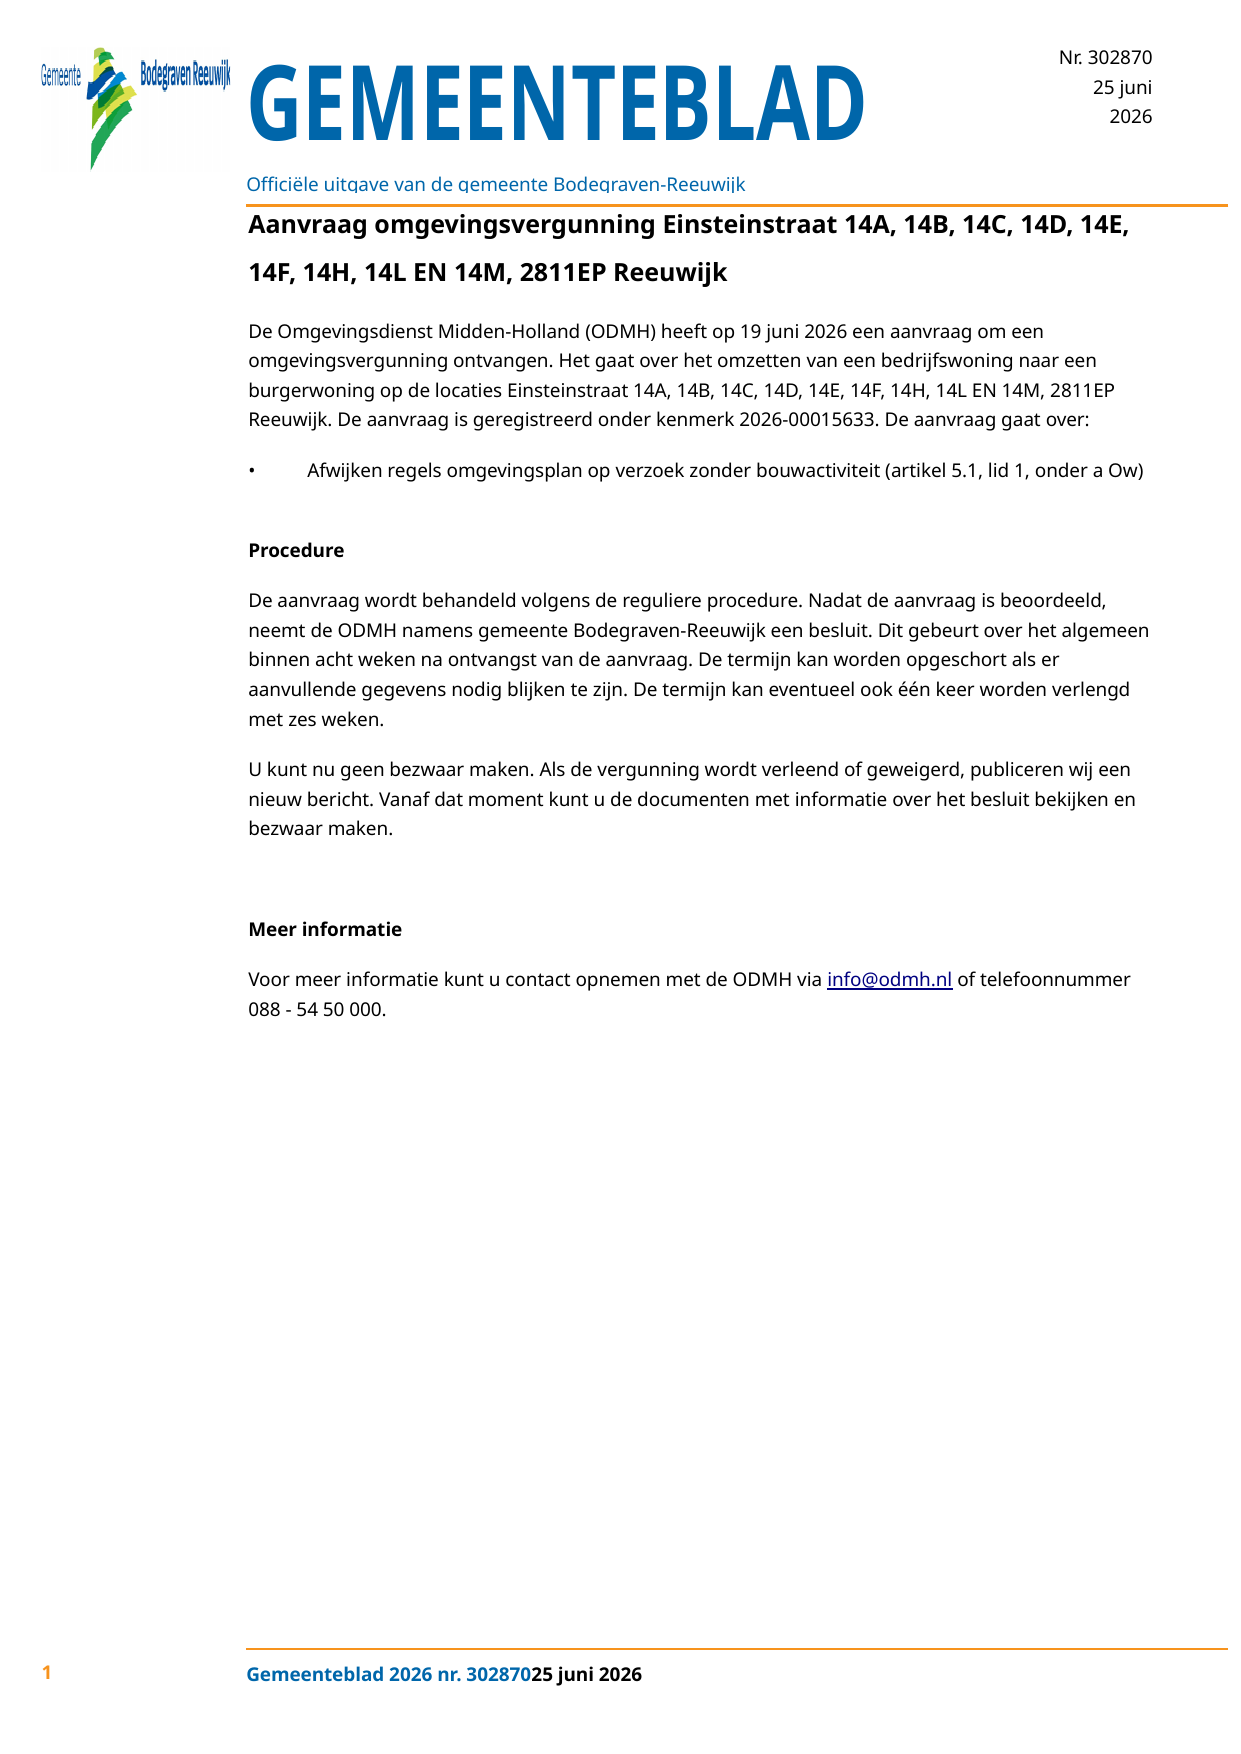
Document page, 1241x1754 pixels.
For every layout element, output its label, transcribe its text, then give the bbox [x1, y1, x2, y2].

picture [41, 47, 231, 172]
text De Omgevingsdienst Midden-Holland (ODMH) heeft op 19 juni 2026 een aanvraag om een omgevingsvergunning ontvangen. Het gaat over het omzetten van een bedrijfswoning naar een burgerwoning op de locaties Einsteinstraat 14A, 14B, 14C, 14D, 14E, 14F, 14H, 14L EN 14M, 2811EP Reeuwijk. De aanvraag is geregistreerd onder kenmerk 2026-00015633. De aanvraag gaat over: [248, 318, 1152, 432]
text Aanvraag omgevingsvergunning Einsteinstraat 14A, 14B, 14C, 14D, 14E, 14F, 14H, 14L EN 14M, 2811EP Reeuwijk [248, 207, 1152, 288]
text Voor meer informatie kunt u contact opnemen met de ODMH via info@odmh.nl of telefoonnummer 088 - 54 50 000. [248, 967, 1152, 1022]
list Afwijken regels omgevingsplan op verzoek zonder bouwactiviteit (artikel 5.1, lid 1, onder a Ow) [248, 457, 1152, 483]
text Meer informatie [248, 916, 1152, 942]
text Procedure [248, 537, 1152, 563]
text U kunt nu geen bezwaar maken. Als de vergunning wordt verleend of geweigerd, publiceren wij een nieuw bericht. Vanaf dat moment kunt u de documenten met informatie over het besluit bekijken en bezwaar maken. [248, 756, 1152, 841]
text De aanvraag wordt behandeld volgens de reguliere procedure. Nadat de aanvraag is beoordeeld, neemt de ODMH namens gemeente Bodegraven-Reeuwijk een besluit. Dit gebeurt over het algemeen binnen acht weken na ontvangst van de aanvraag. De termijn kan worden opgeschort als er aanvullende gegevens nodig blijken te zijn. De termijn kan eventueel ook één keer worden verlengd met zes weken. [248, 587, 1152, 732]
